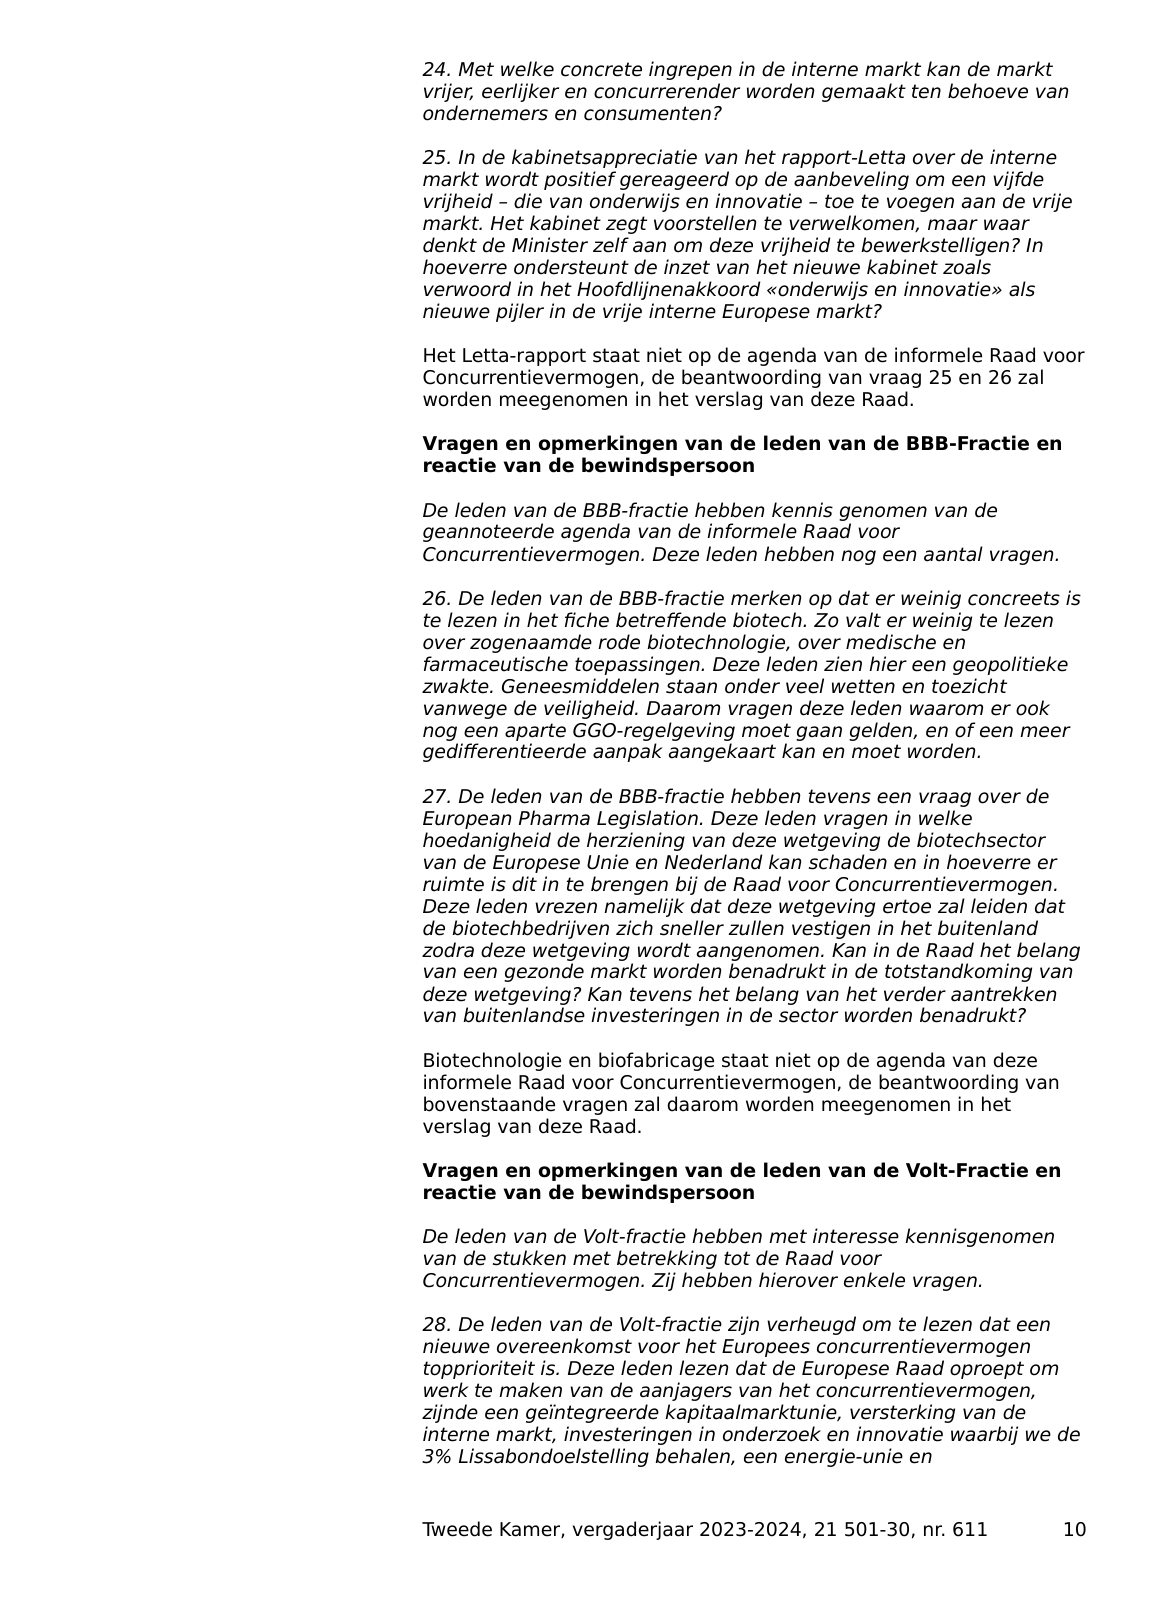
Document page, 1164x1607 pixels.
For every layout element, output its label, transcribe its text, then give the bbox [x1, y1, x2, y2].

subtitle Vragen en opmerkingen van de leden van de BBB-Fractie en reactie van de bewindspersoon [422, 433, 1087, 477]
text 24. Met welke concrete ingrepen in de interne markt kan de markt vrijer, eerlijker en concurrerender worden gemaakt ten behoeve van ondernemers en consumenten? [422, 59, 1087, 125]
text De leden van de Volt-fractie hebben met interesse kennisgenomen van de stukken met betrekking tot de Raad voor Concurrentievermogen. Zij hebben hierover enkele vragen. [422, 1226, 1087, 1292]
text 28. De leden van de Volt-fractie zijn verheugd om te lezen dat een nieuwe overeenkomst voor het Europees concurrentievermogen topprioriteit is. Deze leden lezen dat de Europese Raad oproept om werk te maken van de aanjagers van het concurrentievermogen, zijnde een geïntegreerde kapitaalmarktunie, versterking van de interne markt, investeringen in onderzoek en innovatie waarbij we de 3% Lissabondoelstelling behalen, een energie-unie en [422, 1314, 1087, 1468]
text 27. De leden van de BBB-fractie hebben tevens een vraag over de European Pharma Legislation. Deze leden vragen in welke hoedanigheid de herziening van deze wetgeving de biotechsector van de Europese Unie en Nederland kan schaden en in hoeverre er ruimte is dit in te brengen bij de Raad voor Concurrentievermogen. Deze leden vrezen namelijk dat deze wetgeving ertoe zal leiden dat de biotechbedrijven zich sneller zullen vestigen in het buitenland zodra deze wetgeving wordt aangenomen. Kan in de Raad het belang van een gezonde markt worden benadrukt in de totstandkoming van deze wetgeving? Kan tevens het belang van het verder aantrekken van buitenlandse investeringen in de sector worden benadrukt? [422, 786, 1087, 1027]
text De leden van de BBB-fractie hebben kennis genomen van de geannoteerde agenda van de informele Raad voor Concurrentievermogen. Deze leden hebben nog een aantal vragen. [422, 499, 1087, 565]
text Het Letta-rapport staat niet op de agenda van de informele Raad voor Concurrentievermogen, de beantwoording van vraag 25 en 26 zal worden meegenomen in het verslag van deze Raad. [422, 345, 1087, 411]
text 26. De leden van de BBB-fractie merken op dat er weinig concreets is te lezen in het fiche betreffende biotech. Zo valt er weinig te lezen over zogenaamde rode biotechnologie, over medische en farmaceutische toepassingen. Deze leden zien hier een geopolitieke zwakte. Geneesmiddelen staan onder veel wetten en toezicht vanwege de veiligheid. Daarom vragen deze leden waarom er ook nog een aparte GGO-regelgeving moet gaan gelden, en of een meer gedifferentieerde aanpak aangekaart kan en moet worden. [422, 588, 1087, 763]
text Biotechnologie en biofabricage staat niet op de agenda van deze informele Raad voor Concurrentievermogen, de beantwoording van bovenstaande vragen zal daarom worden meegenomen in het verslag van deze Raad. [422, 1049, 1087, 1137]
text 25. In de kabinetsappreciatie van het rapport-Letta over de interne markt wordt positief gereageerd op de aanbeveling om een vijfde vrijheid – die van onderwijs en innovatie – toe te voegen aan de vrije markt. Het kabinet zegt voorstellen te verwelkomen, maar waar denkt de Minister zelf aan om deze vrijheid te bewerkstelligen? In hoeverre ondersteunt de inzet van het nieuwe kabinet zoals verwoord in het Hoofdlijnenakkoord «onderwijs en innovatie» als nieuwe pijler in de vrije interne Europese markt? [422, 147, 1087, 323]
subtitle Vragen en opmerkingen van de leden van de Volt-Fractie en reactie van de bewindspersoon [422, 1160, 1087, 1204]
